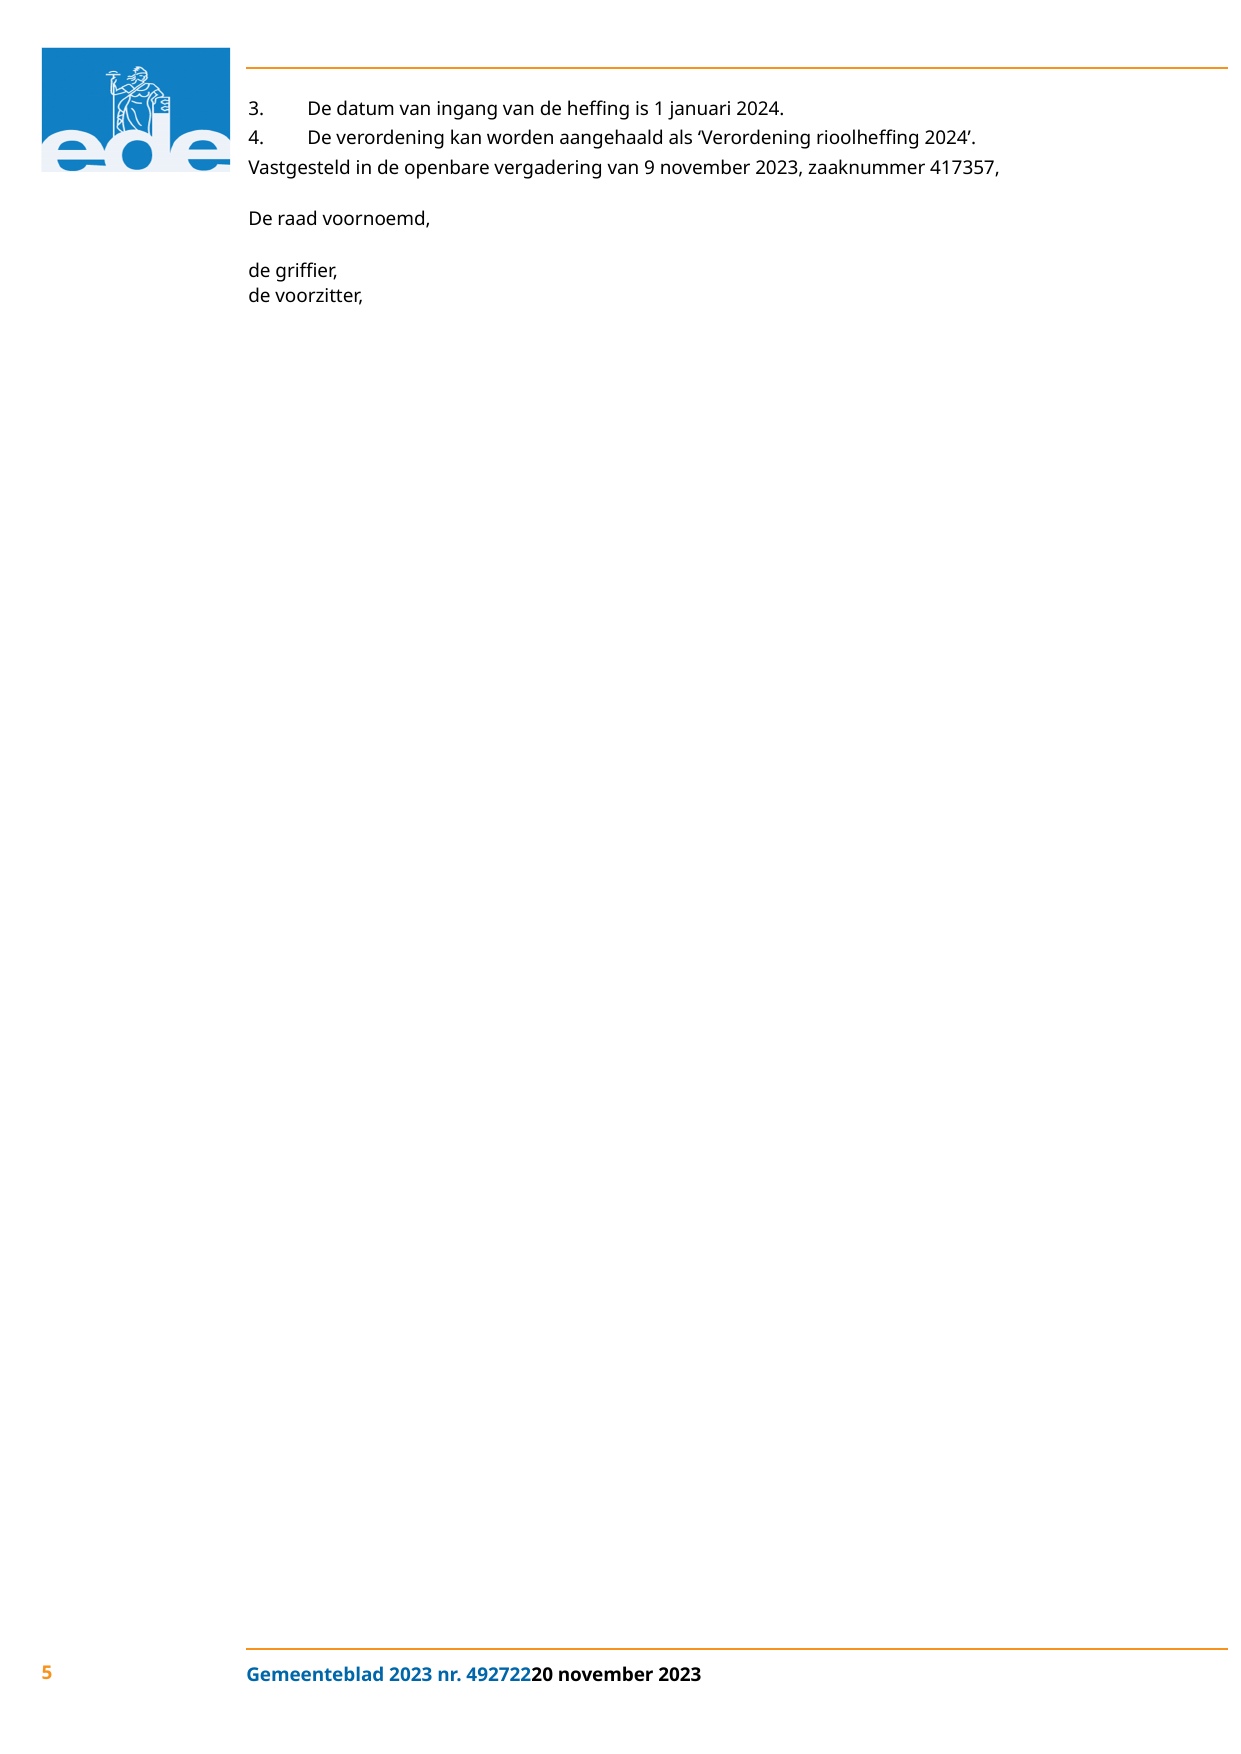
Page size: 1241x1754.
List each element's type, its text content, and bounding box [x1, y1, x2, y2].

text de griffier, [248, 257, 1152, 283]
list De datum van ingang van de heffing is 1 januari 2024. [248, 95, 1152, 121]
text de voorzitter, [248, 283, 1152, 308]
text Vastgesteld in de openbare vergadering van 9 november 2023, zaaknummer 417357, [248, 154, 1152, 180]
text De raad voornoemd, [248, 205, 1152, 231]
picture [41, 47, 231, 172]
list De verordening kan worden aangehaald als ‘Verordening rioolheffing 2024’. [248, 124, 1152, 150]
